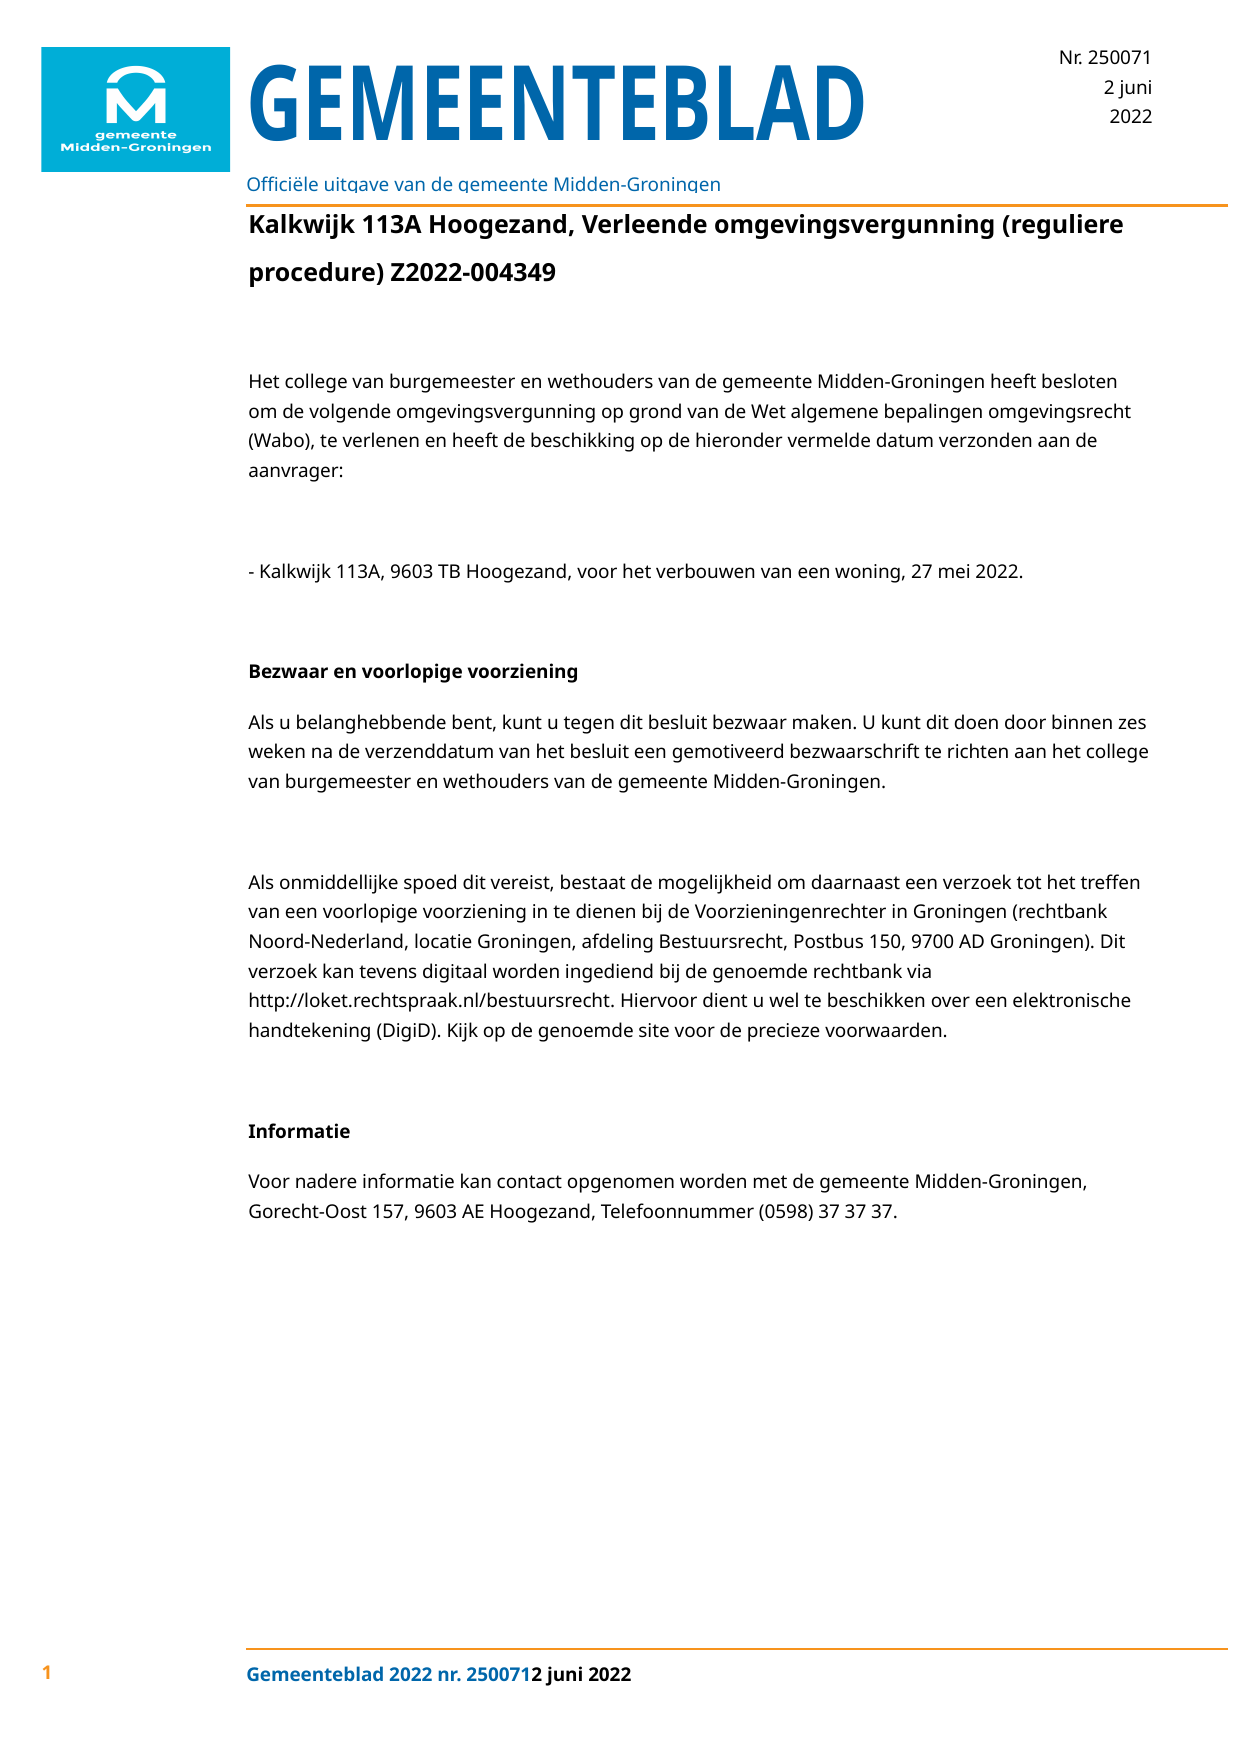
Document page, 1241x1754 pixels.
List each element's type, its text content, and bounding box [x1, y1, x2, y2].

text Voor nadere informatie kan contact opgenomen worden met de gemeente Midden-Groningen, Gorecht-Oost 157, 9603 AE Hoogezand, Telefoonnummer (0598) 37 37 37. [248, 1168, 1152, 1224]
text Als u belanghebbende bent, kunt u tegen dit besluit bezwaar maken. U kunt dit doen door binnen zes weken na de verzenddatum van het besluit een gemotiveerd bezwaarschrift te richten aan het college van burgemeester en wethouders van de gemeente Midden-Groningen. [248, 709, 1152, 794]
text - Kalkwijk 113A, 9603 TB Hoogezand, voor het verbouwen van een woning, 27 mei 2022. [248, 558, 1152, 584]
picture [184, 146, 190, 153]
picture [108, 66, 164, 82]
text Informatie [248, 1118, 1152, 1144]
text Als onmiddellijke spoed dit vereist, bestaat de mogelijkheid om daarnaast een verzoek tot het treffen van een voorlopige voorziening in te dienen bij de Voorzieningenrechter in Groningen (rechtbank Noord-Nederland, locatie Groningen, afdeling Bestuursrecht, Postbus 150, 9700 AD Groningen). Dit verzoek kan tevens digitaal worden ingediend bij de genoemde rechtbank via http://loket.rechtspraak.nl/bestuursrecht. Hiervoor dient u wel te beschikken over een elektronische handtekening (DigiD). Kijk op de genoemde site voor de precieze voorwaarden. [248, 869, 1152, 1043]
text Het college van burgemeester en wethouders van de gemeente Midden-Groningen heeft besloten om de volgende omgevingsvergunning op grond van de Wet algemene bepalingen omgevingsrecht (Wabo), te verlenen en heeft de beschikking op de hieronder vermelde datum verzonden aan de aanvrager: [248, 368, 1152, 483]
text Kalkwijk 113A Hoogezand, Verleende omgevingsvergunning (reguliere procedure) Z2022-004349 [248, 207, 1152, 288]
text Bezwaar en voorlopige voorziening [248, 659, 1152, 684]
picture [107, 89, 165, 122]
